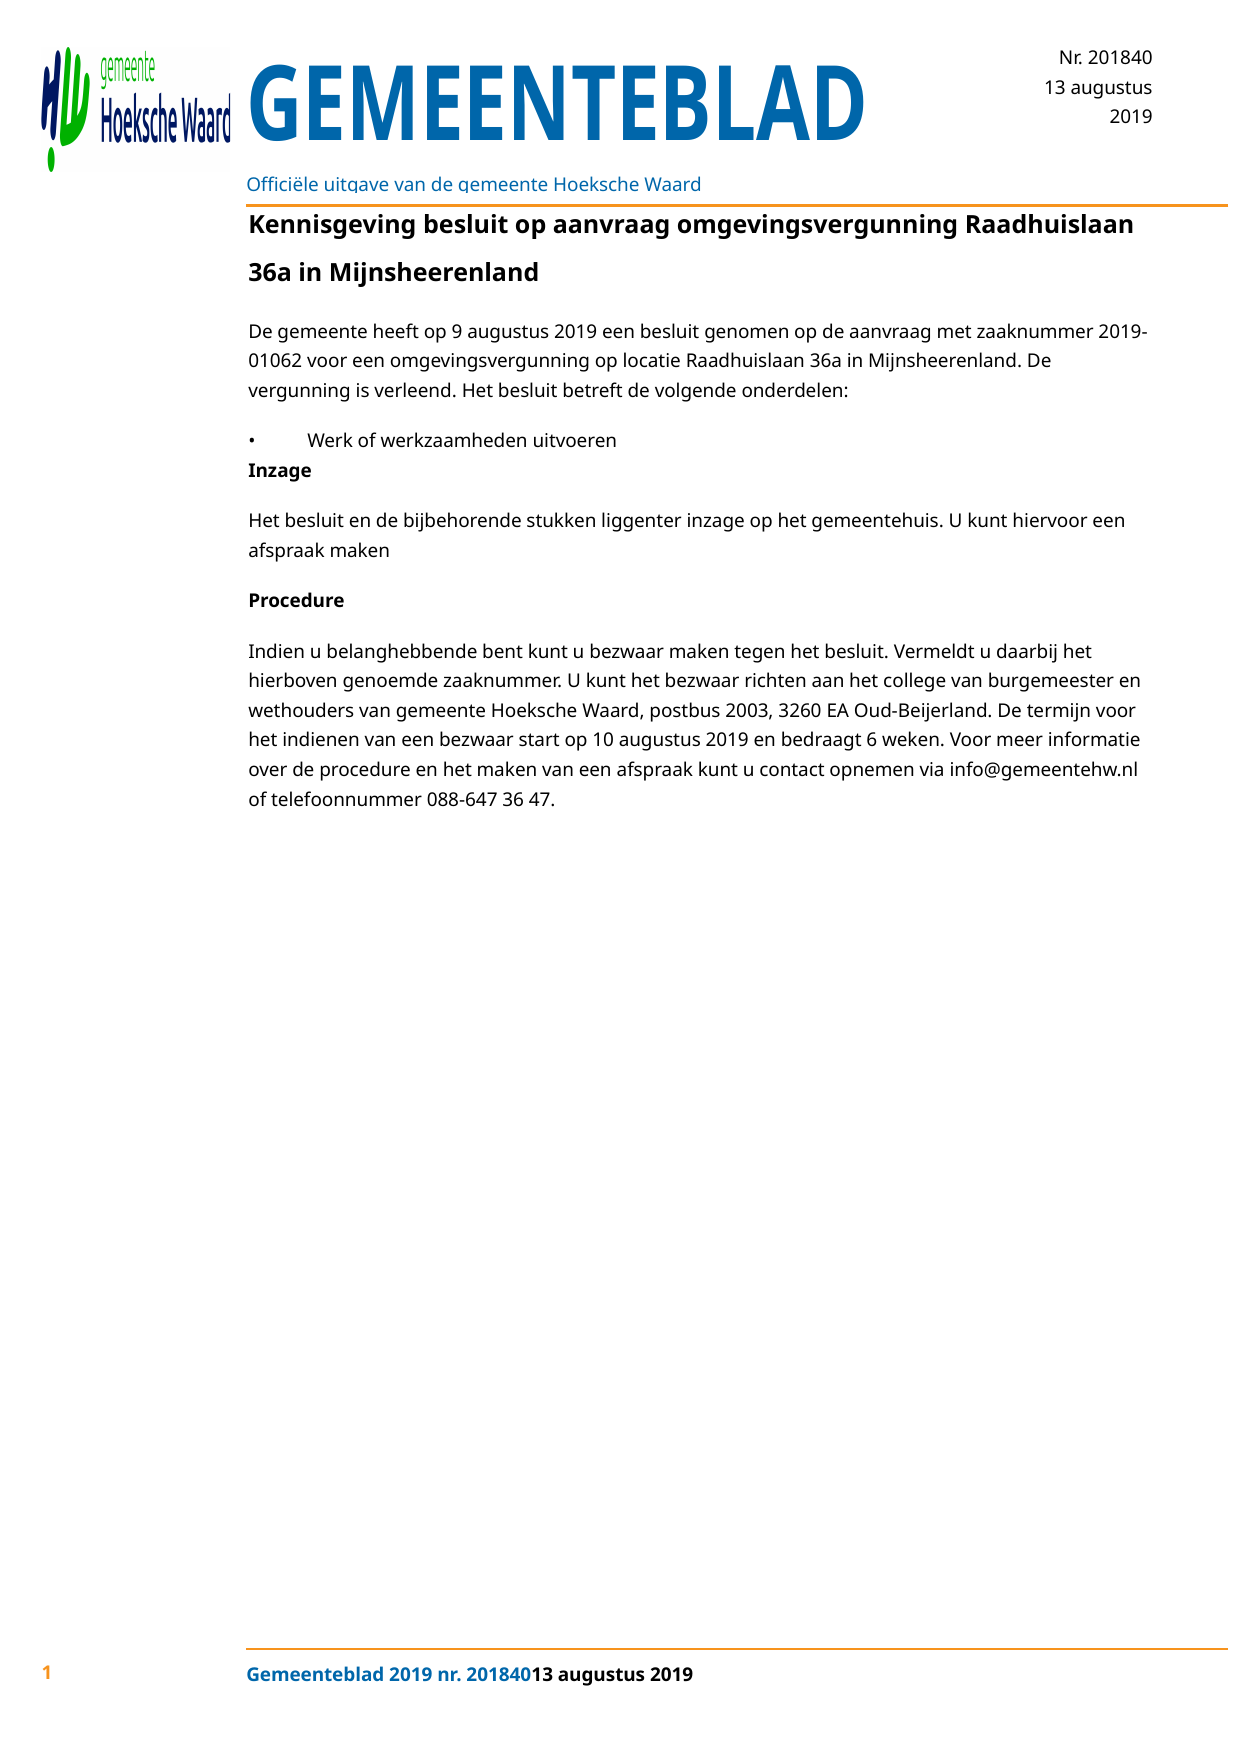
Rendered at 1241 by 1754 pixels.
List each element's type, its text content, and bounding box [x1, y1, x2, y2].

text Inzage [248, 457, 1152, 483]
text Het besluit en de bijbehorende stukken liggenter inzage op het gemeentehuis. U kunt hiervoor een afspraak maken [248, 507, 1152, 563]
text Procedure [248, 587, 1152, 613]
text Indien u belanghebbende bent kunt u bezwaar maken tegen het besluit. Vermeldt u daarbij het hierboven genoemde zaaknummer. U kunt het bezwaar richten aan het college van burgemeester en wethouders van gemeente Hoeksche Waard, postbus 2003, 3260 EA Oud-Beijerland. De termijn voor het indienen van een bezwaar start op 10 augustus 2019 en bedraagt 6 weken. Voor meer informatie over de procedure en het maken van een afspraak kunt u contact opnemen via info@gemeentehw.nl of telefoonnummer 088-647 36 47. [248, 638, 1152, 812]
picture [41, 47, 231, 172]
text Kennisgeving besluit op aanvraag omgevingsvergunning Raadhuislaan 36a in Mijnsheerenland [248, 207, 1152, 288]
text De gemeente heeft op 9 augustus 2019 een besluit genomen op de aanvraag met zaaknummer 2019-01062 voor een omgevingsvergunning op locatie Raadhuislaan 36a in Mijnsheerenland. De vergunning is verleend. Het besluit betreft de volgende onderdelen: [248, 318, 1152, 403]
list Werk of werkzaamheden uitvoeren [248, 427, 1152, 453]
